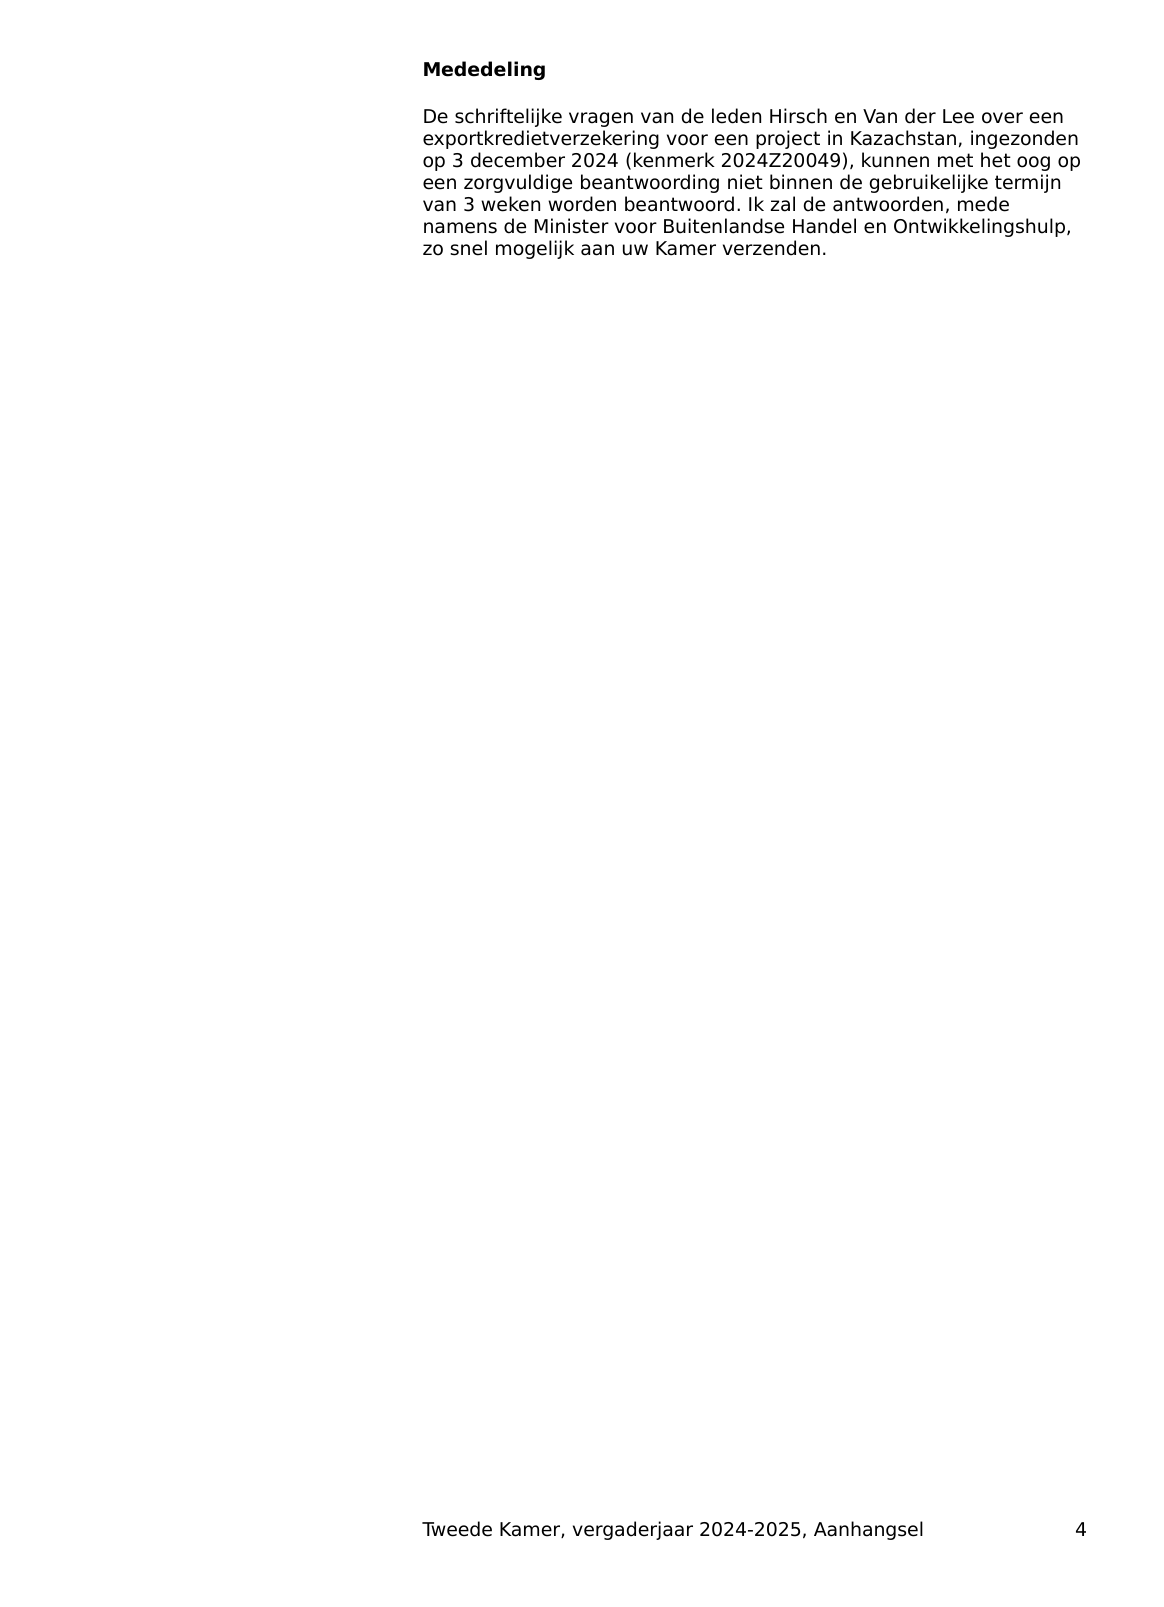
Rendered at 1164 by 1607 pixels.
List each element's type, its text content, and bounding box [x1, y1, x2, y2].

text De schriftelijke vragen van de leden Hirsch en Van der Lee over een exportkredietverzekering voor een project in Kazachstan, ingezonden op 3 december 2024 (kenmerk 2024Z20049), kunnen met het oog op een zorgvuldige beantwoording niet binnen de gebruikelijke termijn van 3 weken worden beantwoord. Ik zal de antwoorden, mede namens de Minister voor Buitenlandse Handel en Ontwikkelingshulp, zo snel mogelijk aan uw Kamer verzenden. [422, 106, 1087, 260]
subtitle Mededeling [422, 59, 1087, 81]
